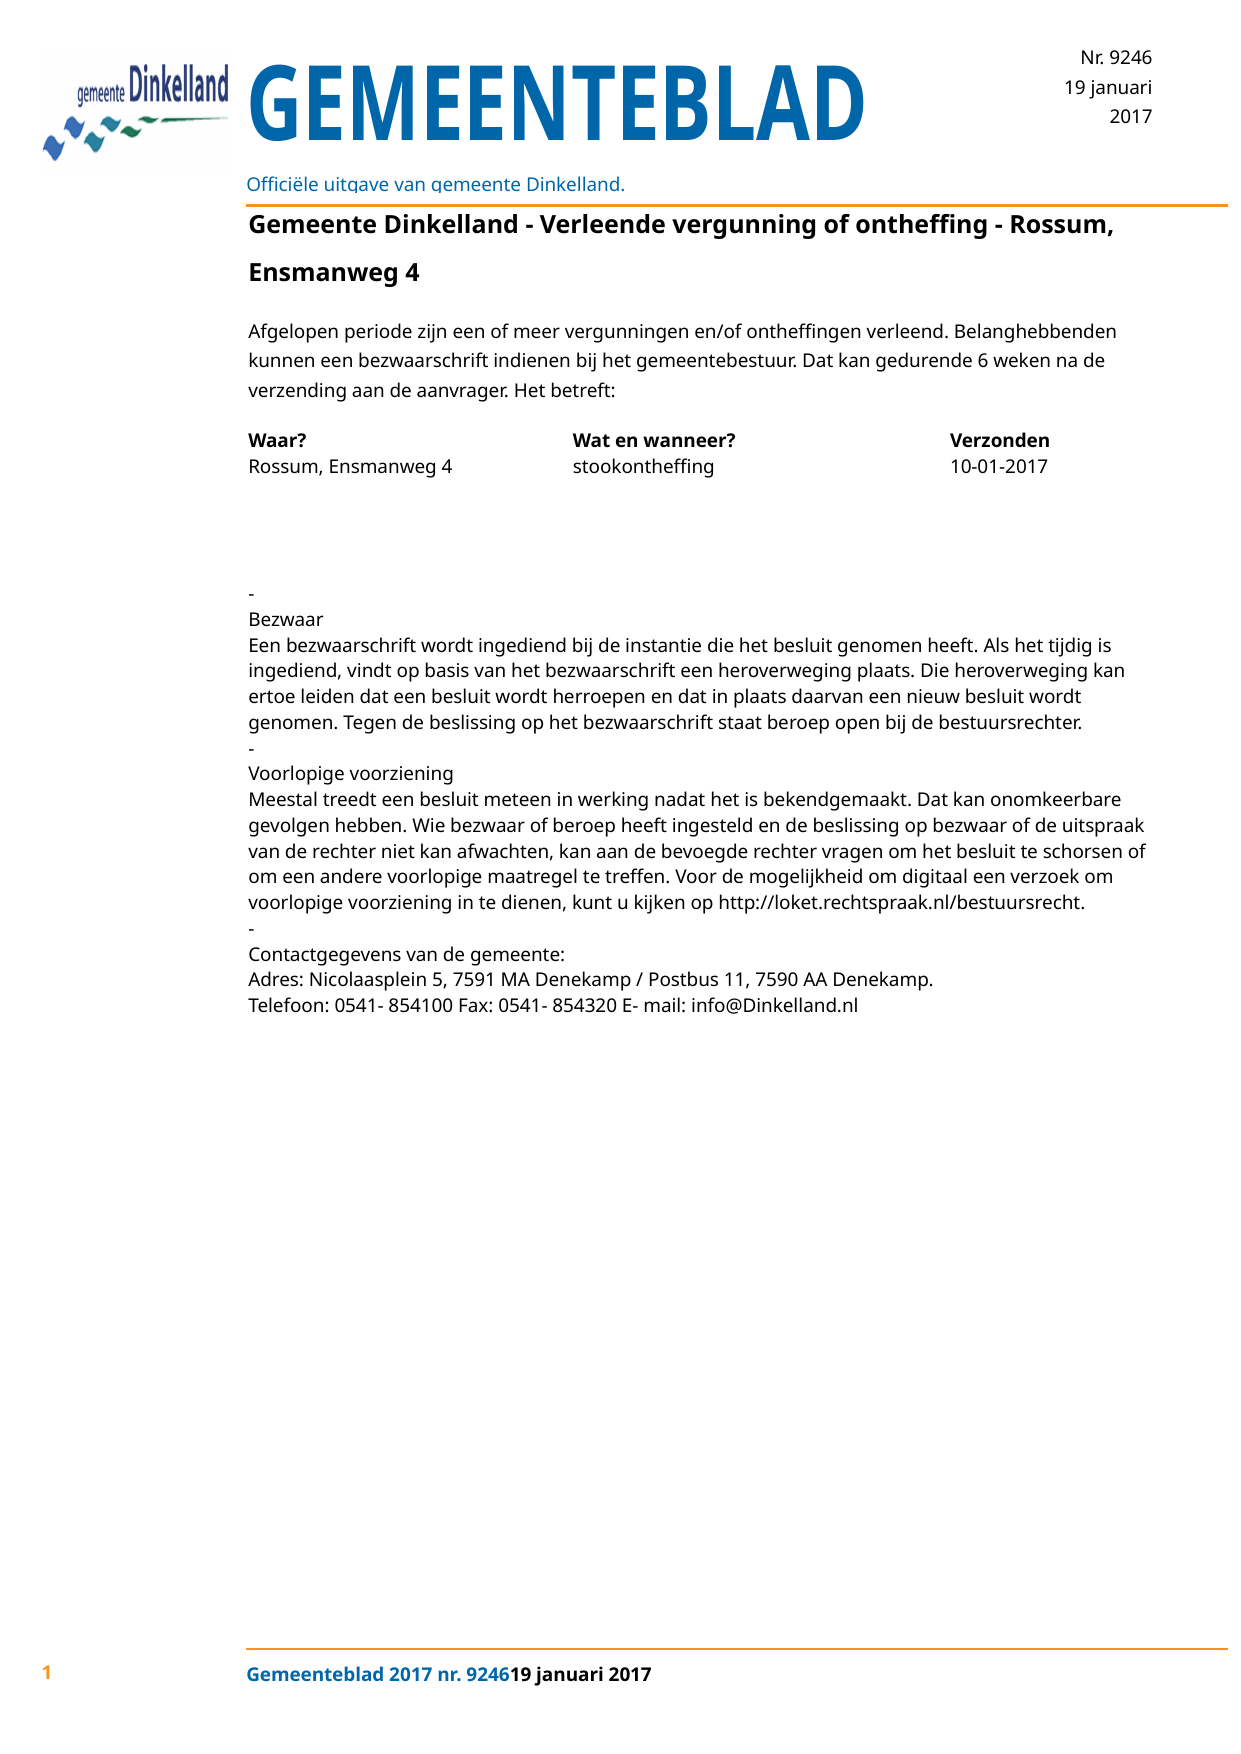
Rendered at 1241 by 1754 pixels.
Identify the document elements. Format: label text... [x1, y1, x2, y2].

text Contactgegevens van de gemeente: [248, 941, 1152, 966]
text - [248, 581, 1152, 606]
text Een bezwaarschrift wordt ingediend bij de instantie die het besluit genomen heeft. Als het tijdig is ingediend, vindt op basis van het bezwaarschrift een heroverweging plaats. Die heroverweging kan ertoe leiden dat een besluit wordt herroepen en dat in plaats daarvan een nieuw besluit wordt genomen. Tegen de beslissing op het bezwaarschrift staat beroep open bij de bestuursrechter. [248, 632, 1152, 735]
text - [248, 915, 1152, 941]
table_header Verzonden [950, 428, 1152, 453]
text Gemeente Dinkelland - Verleende vergunning of ontheffing - Rossum, Ensmanweg 4 [248, 207, 1152, 288]
table_header Wat en wanneer? [573, 428, 950, 453]
text - [248, 735, 1152, 761]
table_cell stookontheffing [573, 453, 950, 479]
picture [41, 47, 231, 172]
text Adres: Nicolaasplein 5, 7591 MA Denekamp / Postbus 11, 7590 AA Denekamp. [248, 966, 1152, 992]
text Voorlopige voorziening [248, 761, 1152, 786]
table_cell 10-01-2017 [950, 453, 1152, 479]
text Afgelopen periode zijn een of meer vergunningen en/of ontheffingen verleend. Belanghebbenden kunnen een bezwaarschrift indienen bij het gemeentebestuur. Dat kan gedurende 6 weken na de verzending aan de aanvrager. Het betreft: [248, 318, 1152, 403]
text Bezwaar [248, 606, 1152, 632]
text Telefoon: 0541- 854100 Fax: 0541- 854320 E- mail: info@Dinkelland.nl [248, 992, 1152, 1018]
table_cell Rossum, Ensmanweg 4 [248, 453, 573, 479]
table_header Waar? [248, 428, 573, 453]
text Meestal treedt een besluit meteen in werking nadat het is bekendgemaakt. Dat kan onomkeerbare gevolgen hebben. Wie bezwaar of beroep heeft ingesteld en de beslissing op bezwaar of de uitspraak van de rechter niet kan afwachten, kan aan de bevoegde rechter vragen om het besluit te schorsen of om een andere voorlopige maatregel te treffen. Voor de mogelijkheid om digitaal een verzoek om voorlopige voorziening in te dienen, kunt u kijken op http://loket.rechtspraak.nl/bestuursrecht. [248, 786, 1152, 915]
